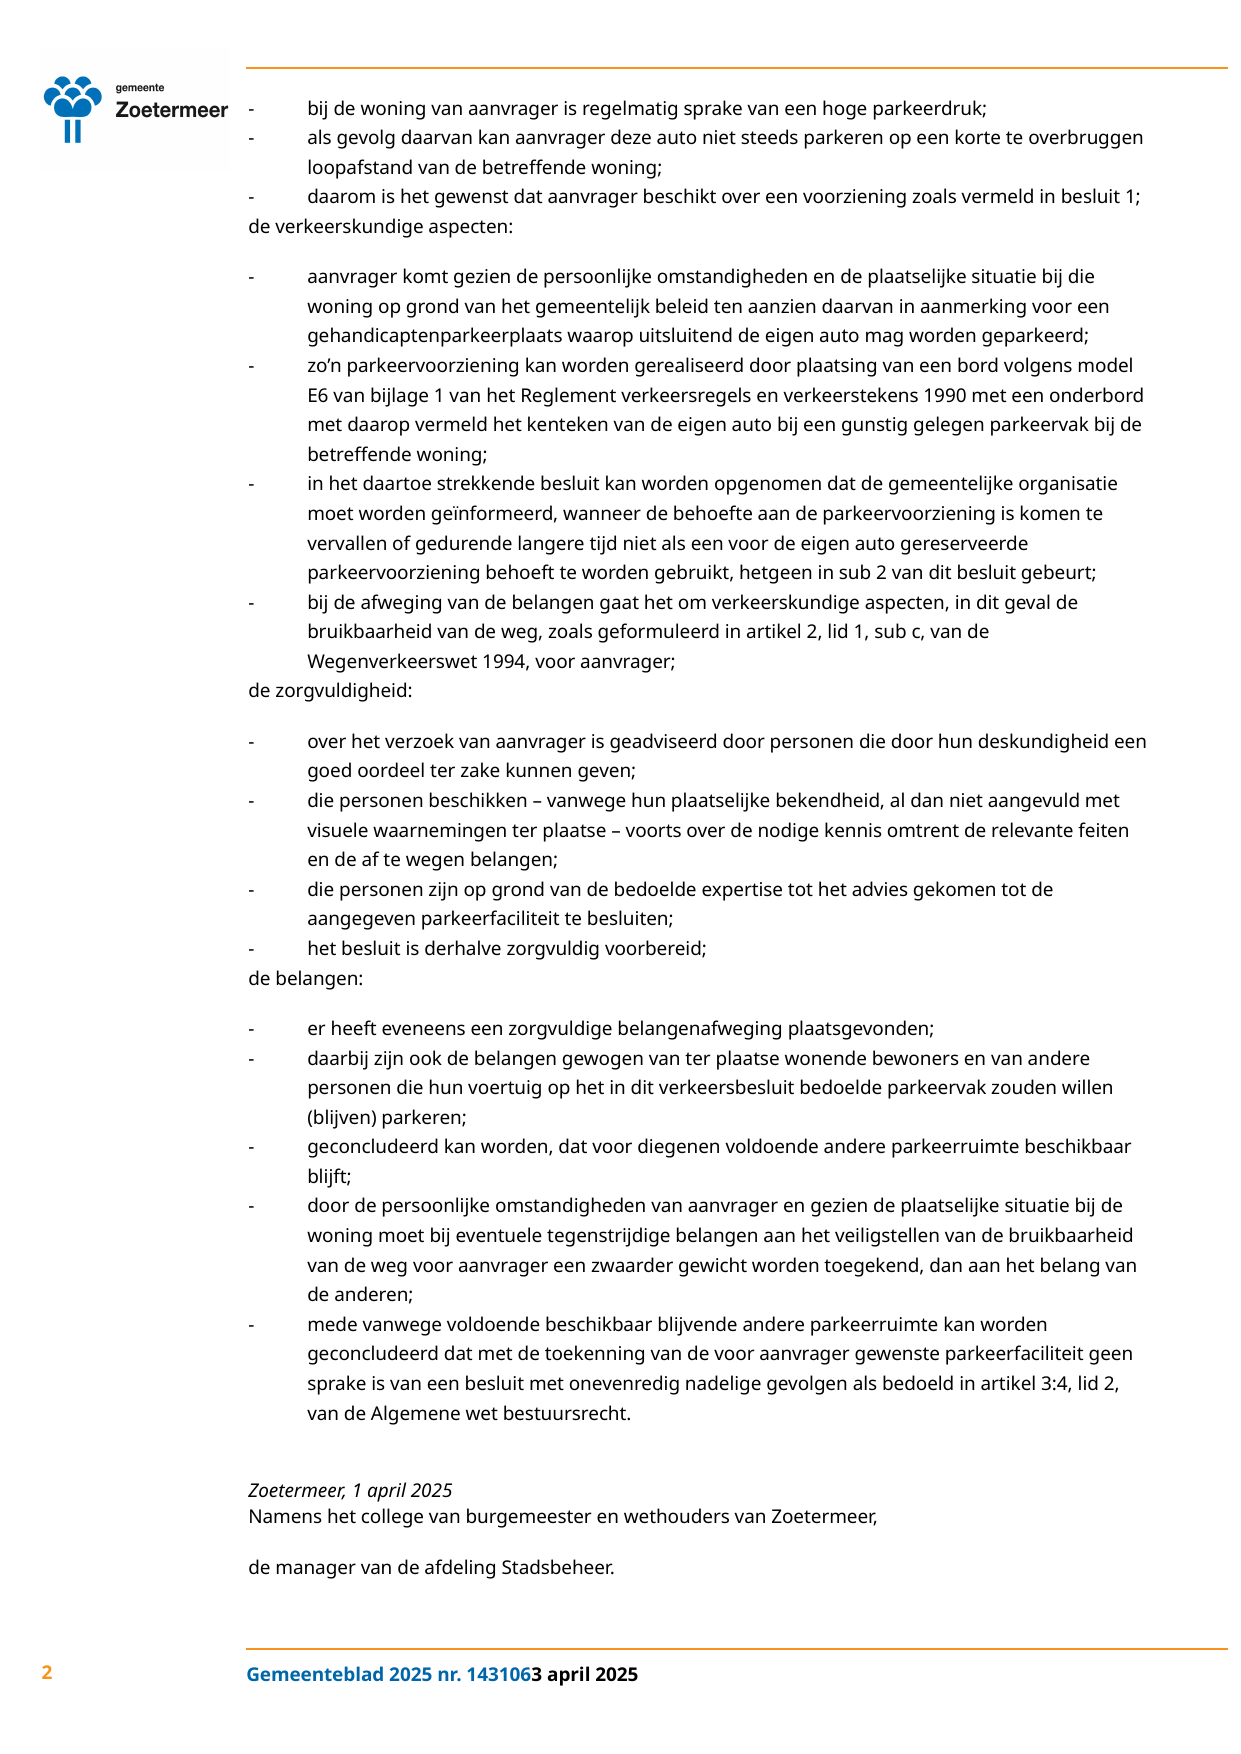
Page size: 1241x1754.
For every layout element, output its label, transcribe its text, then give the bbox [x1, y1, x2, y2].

list daarom is het gewenst dat aanvrager beschikt over een voorziening zoals vermeld in besluit 1; [248, 183, 1152, 209]
list er heeft eveneens een zorgvuldige belangenafweging plaatsgevonden; [248, 1015, 1152, 1041]
list bij de afweging van de belangen gaat het om verkeerskundige aspecten, in dit geval de bruikbaarheid van de weg, zoals geformuleerd in artikel 2, lid 1, sub c, van de Wegenverkeerswet 1994, voor aanvrager; [248, 589, 1152, 674]
text de belangen: [248, 965, 1152, 991]
list bij de woning van aanvrager is regelmatig sprake van een hoge parkeerdruk; [248, 95, 1152, 121]
list over het verzoek van aanvrager is geadviseerd door personen die door hun deskundigheid een goed oordeel ter zake kunnen geven; [248, 728, 1152, 783]
list die personen beschikken – vanwege hun plaatselijke bekendheid, al dan niet aangevuld met visuele waarnemingen ter plaatse – voorts over de nodige kennis omtrent de relevante feiten en de af te wegen belangen; [248, 787, 1152, 872]
text de manager van de afdeling Stadsbeheer. [248, 1554, 1152, 1580]
list in het daartoe strekkende besluit kan worden opgenomen dat de gemeentelijke organisatie moet worden geïnformeerd, wanneer de behoefte aan de parkeervoorziening is komen te vervallen of gedurende langere tijd niet als een voor de eigen auto gereserveerde parkeervoorziening behoeft te worden gebruikt, hetgeen in sub 2 van dit besluit gebeurt; [248, 471, 1152, 585]
list geconcludeerd kan worden, dat voor diegenen voldoende andere parkeerruimte beschikbaar blijft; [248, 1133, 1152, 1189]
list als gevolg daarvan kan aanvrager deze auto niet steeds parkeren op een korte te overbruggen loopafstand van de betreffende woning; [248, 124, 1152, 180]
list mede vanwege voldoende beschikbaar blijvende andere parkeerruimte kan worden geconcludeerd dat met de toekenning van de voor aanvrager gewenste parkeerfaciliteit geen sprake is van een besluit met onevenredig nadelige gevolgen als bedoeld in artikel 3:4, lid 2, van de Algemene wet bestuursrecht. [248, 1311, 1152, 1426]
list aanvrager komt gezien de persoonlijke omstandigheden en de plaatselijke situatie bij die woning op grond van het gemeentelijk beleid ten aanzien daarvan in aanmerking voor een gehandicaptenparkeerplaats waarop uitsluitend de eigen auto mag worden geparkeerd; [248, 263, 1152, 348]
list daarbij zijn ook de belangen gewogen van ter plaatse wonende bewoners en van andere personen die hun voertuig op het in dit verkeersbesluit bedoelde parkeervak zouden willen (blijven) parkeren; [248, 1045, 1152, 1130]
list door de persoonlijke omstandigheden van aanvrager en gezien de plaatselijke situatie bij de woning moet bij eventuele tegenstrijdige belangen aan het veiligstellen van de bruikbaarheid van de weg voor aanvrager een zwaarder gewicht worden toegekend, dan aan het belang van de anderen; [248, 1193, 1152, 1307]
list zo’n parkeervoorziening kan worden gerealiseerd door plaatsing van een bord volgens model E6 van bijlage 1 van het Reglement verkeersregels en verkeerstekens 1990 met een onderbord met daarop vermeld het kenteken van de eigen auto bij een gunstig gelegen parkeervak bij de betreffende woning; [248, 352, 1152, 467]
text Zoetermeer, 1 april 2025 [248, 1477, 1152, 1503]
list die personen zijn op grond van de bedoelde expertise tot het advies gekomen tot de aangegeven parkeerfaciliteit te besluiten; [248, 876, 1152, 931]
picture [41, 47, 231, 172]
list het besluit is derhalve zorgvuldig voorbereid; [248, 935, 1152, 961]
text de zorgvuldigheid: [248, 678, 1152, 703]
text de verkeerskundige aspecten: [248, 213, 1152, 239]
text Namens het college van burgemeester en wethouders van Zoetermeer, [248, 1503, 1152, 1529]
